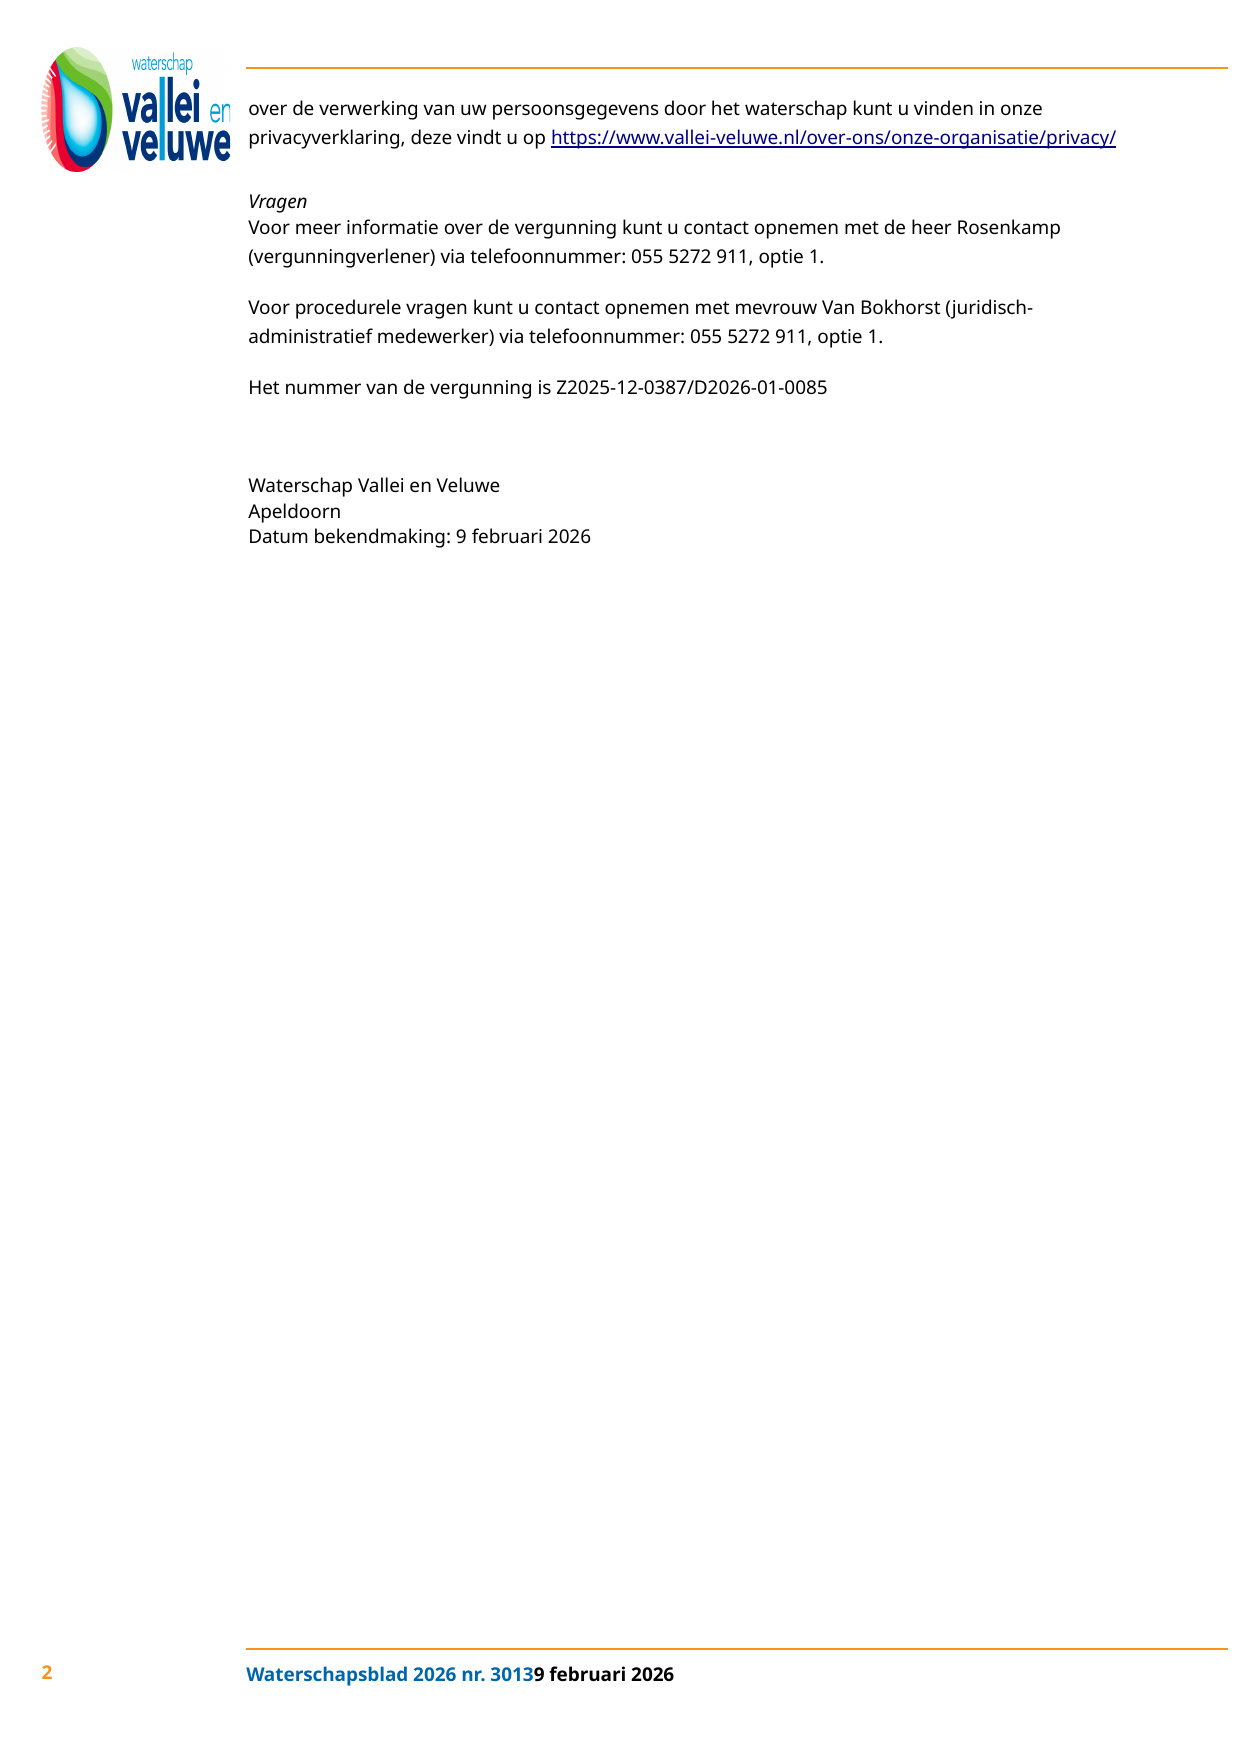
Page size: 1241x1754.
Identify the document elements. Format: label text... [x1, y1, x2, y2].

text Voor meer informatie over de vergunning kunt u contact opnemen met de heer Rosenkamp (vergunningverlener) via telefoonnummer: 055 5272 911, optie 1. [248, 214, 1152, 269]
picture [41, 47, 231, 172]
text Waterschap Vallei en Veluwe [248, 472, 1152, 498]
text Voor procedurele vragen kunt u contact opnemen met mevrouw Van Bokhorst (juridisch-administratief medewerker) via telefoonnummer: 055 5272 911, optie 1. [248, 294, 1152, 349]
text over de verwerking van uw persoonsgegevens door het waterschap kunt u vinden in onze privacyverklaring, deze vindt u op https://www.vallei-veluwe.nl/over-ons/onze-organisatie/privacy/ [248, 95, 1152, 150]
text Datum bekendmaking: 9 februari 2026 [248, 524, 1152, 549]
text Apeldoorn [248, 498, 1152, 524]
text Het nummer van de vergunning is Z2025-12-0387/D2026-01-0085 [248, 374, 1152, 400]
text Vragen [248, 188, 1152, 214]
